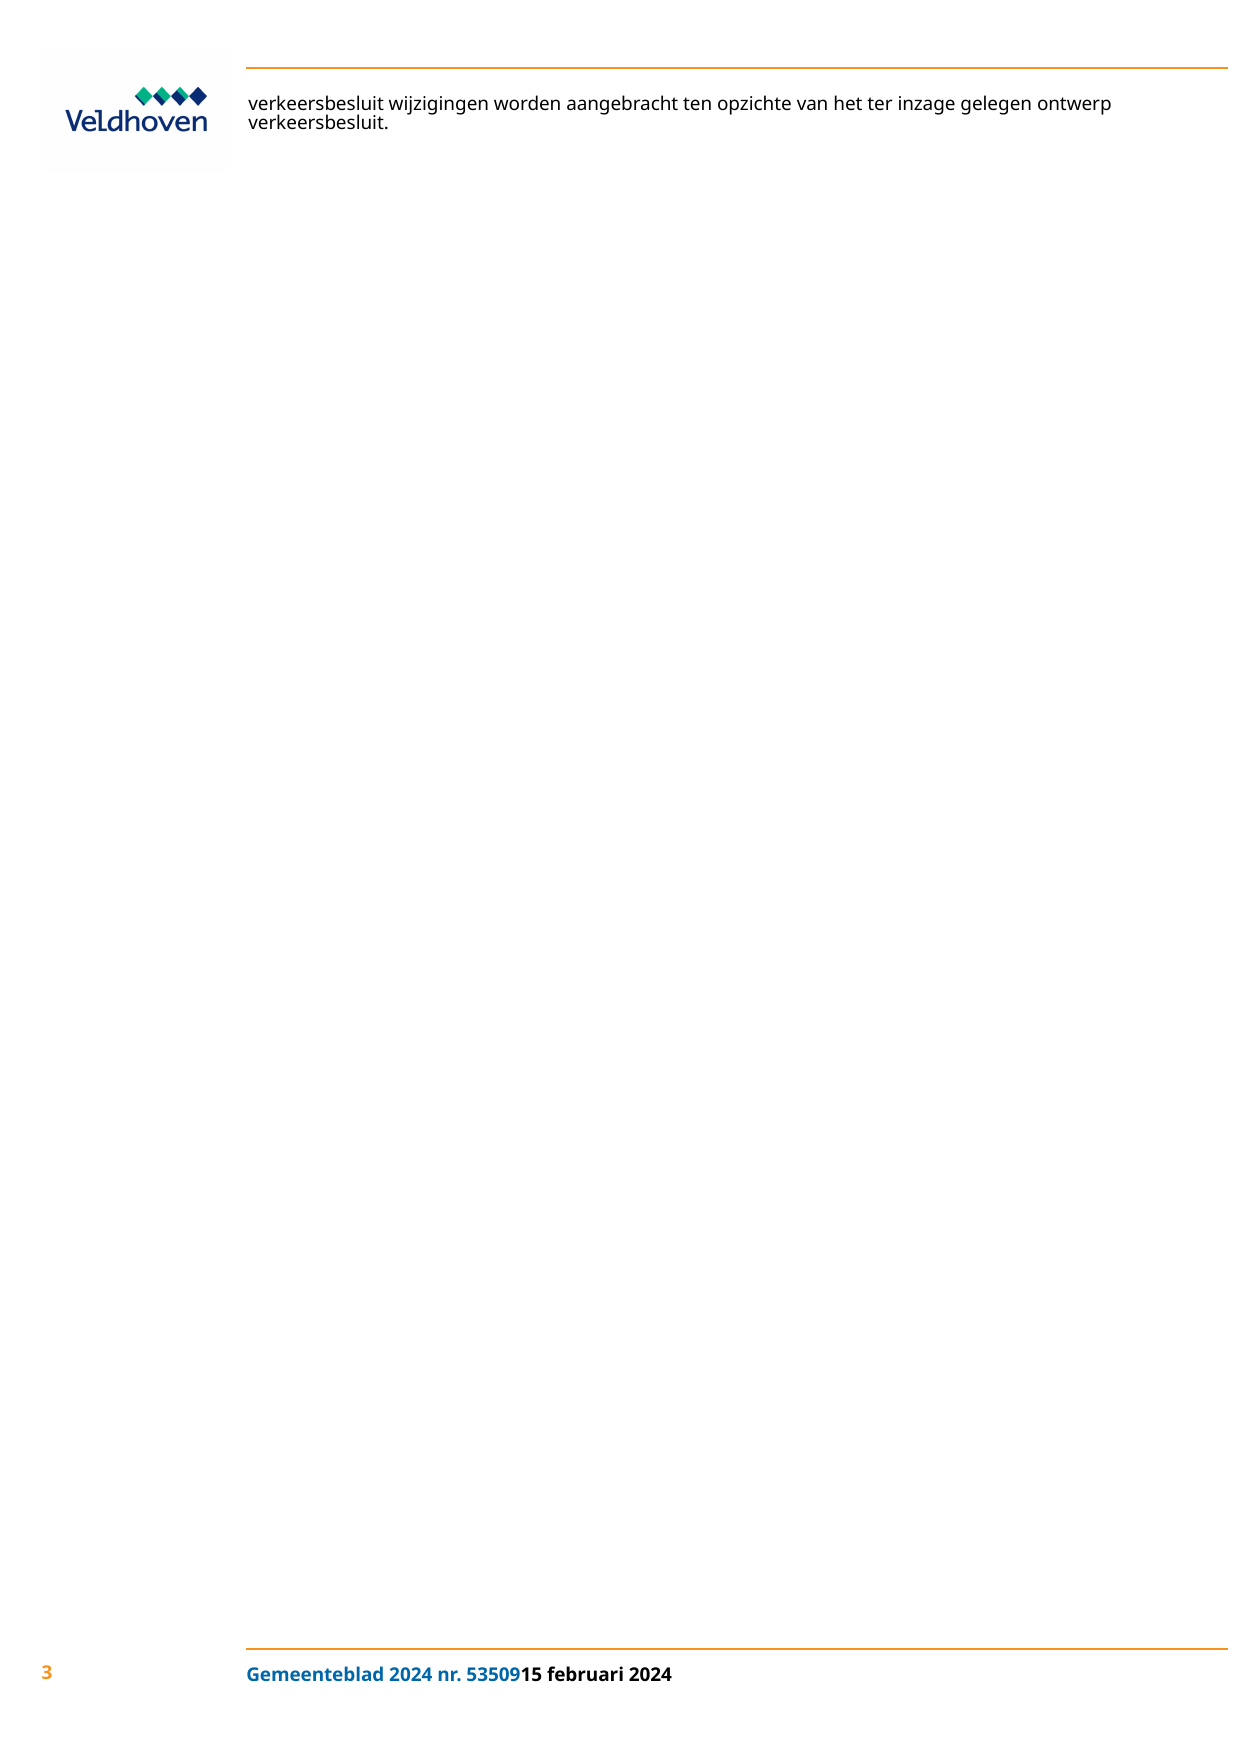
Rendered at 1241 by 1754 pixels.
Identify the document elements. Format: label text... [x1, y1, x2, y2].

picture [41, 47, 231, 172]
text verkeersbesluit wijzigingen worden aangebracht ten opzichte van het ter inzage gelegen ontwerp verkeersbesluit. [248, 95, 1152, 133]
